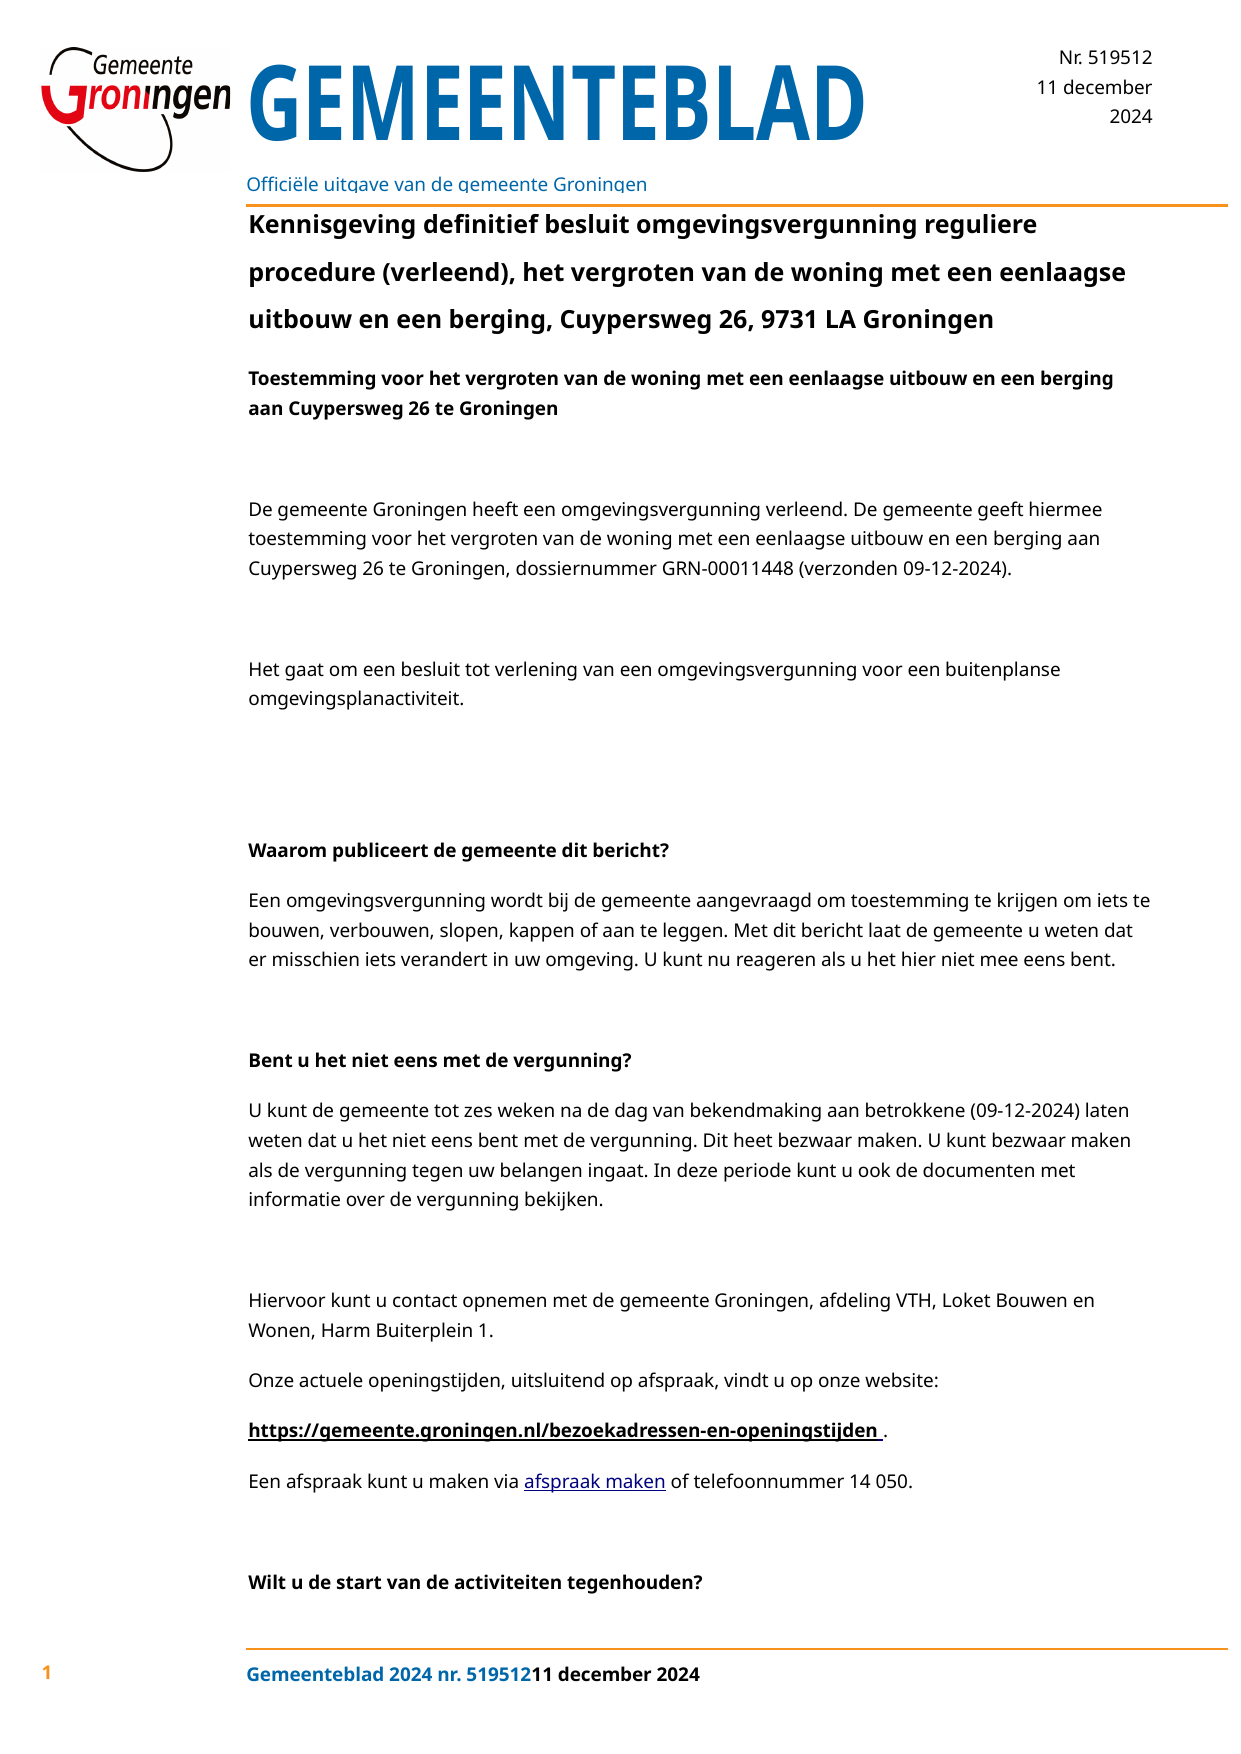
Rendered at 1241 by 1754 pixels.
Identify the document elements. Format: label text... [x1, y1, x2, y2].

text Waarom publiceert de gemeente dit bericht? [248, 837, 1152, 862]
text Een omgevingsvergunning wordt bij de gemeente aangevraagd om toestemming te krijgen om iets te bouwen, verbouwen, slopen, kappen of aan te leggen. Met dit bericht laat de gemeente u weten dat er misschien iets verandert in uw omgeving. U kunt nu reageren als u het hier niet mee eens bent. [248, 887, 1152, 972]
text Een afspraak kunt u maken via afspraak maken of telefoonnummer 14 050. [248, 1468, 1152, 1494]
text https://gemeente.groningen.nl/bezoekadressen-en-openingstijden . [248, 1418, 1152, 1443]
text Hiervoor kunt u contact opnemen met de gemeente Groningen, afdeling VTH, Loket Bouwen en Wonen, Harm Buiterplein 1. [248, 1287, 1152, 1342]
text Bent u het niet eens met de vergunning? [248, 1047, 1152, 1073]
text Onze actuele openingstijden, uitsluitend op afspraak, vindt u op onze website: [248, 1367, 1152, 1393]
picture [41, 47, 231, 172]
text Kennisgeving definitief besluit omgevingsvergunning reguliere procedure (verleend), het vergroten van de woning met een eenlaagse uitbouw en een berging, Cuypersweg 26, 9731 LA Groningen [248, 207, 1152, 336]
text U kunt de gemeente tot zes weken na de dag van bekendmaking aan betrokkene (09-12-2024) laten weten dat u het niet eens bent met de vergunning. Dit heet bezwaar maken. U kunt bezwaar maken als de vergunning tegen uw belangen ingaat. In deze periode kunt u ook de documenten met informatie over de vergunning bekijken. [248, 1098, 1152, 1212]
text Wilt u de start van de activiteiten tegenhouden? [248, 1569, 1152, 1594]
text Toestemming voor het vergroten van de woning met een eenlaagse uitbouw en een berging aan Cuypersweg 26 te Groningen [248, 366, 1152, 421]
text De gemeente Groningen heeft een omgevingsvergunning verleend. De gemeente geeft hiermee toestemming voor het vergroten van de woning met een eenlaagse uitbouw en een berging aan Cuypersweg 26 te Groningen, dossiernummer GRN-00011448 (verzonden 09-12-2024). [248, 496, 1152, 581]
text Het gaat om een besluit tot verlening van een omgevingsvergunning voor een buitenplanse omgevingsplanactiviteit. [248, 656, 1152, 711]
